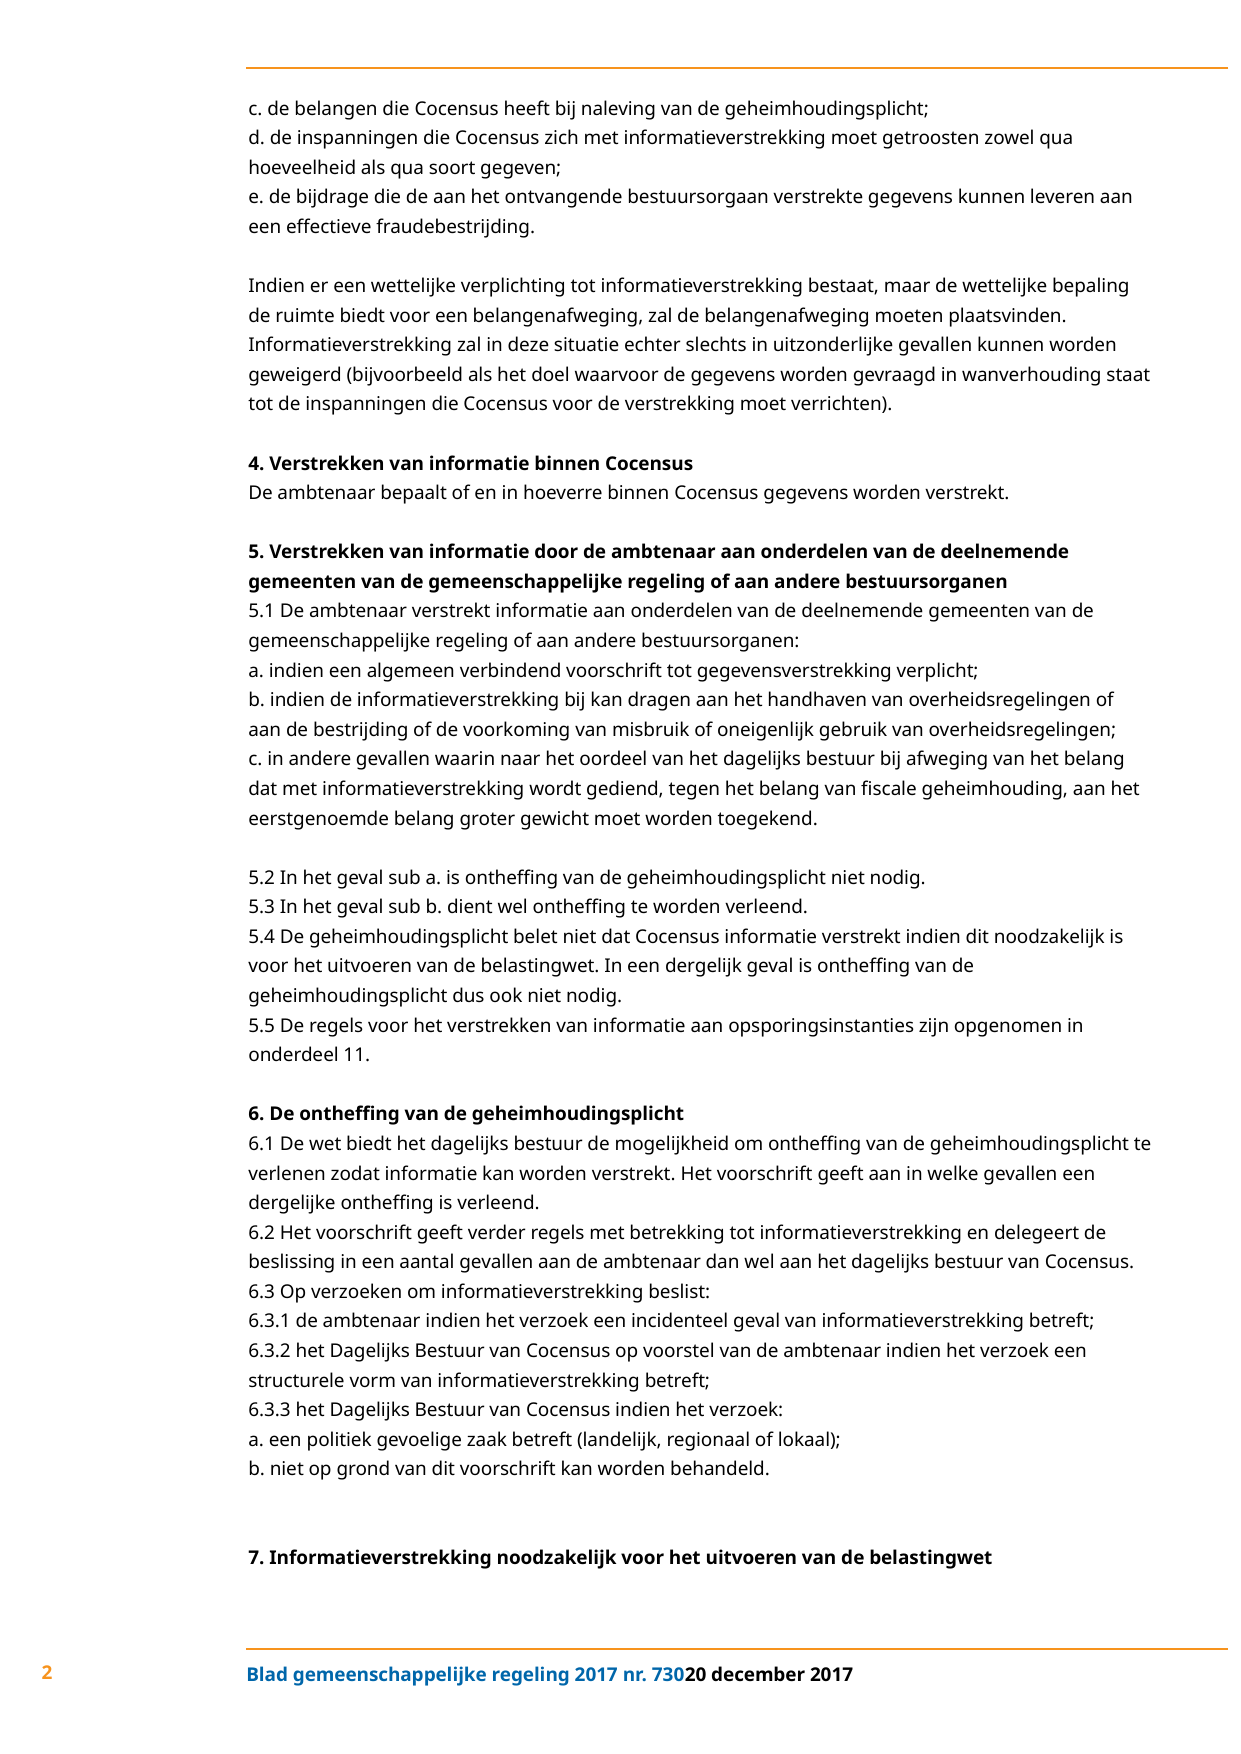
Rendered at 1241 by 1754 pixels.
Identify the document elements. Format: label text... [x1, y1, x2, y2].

text De ambtenaar bepaalt of en in hoeverre binnen Cocensus gegevens worden verstrekt. [248, 479, 1152, 505]
text 4. Verstrekken van informatie binnen Cocensus [248, 450, 1152, 476]
text 6.1 De wet biedt het dagelijks bestuur de mogelijkheid om ontheffing van de geheimhoudingsplicht te verlenen zodat informatie kan worden verstrekt. Het voorschrift geeft aan in welke gevallen een dergelijke ontheffing is verleend. [248, 1130, 1152, 1215]
text e. de bijdrage die de aan het ontvangende bestuursorgaan verstrekte gegevens kunnen leveren aan een effectieve fraudebestrijding. [248, 183, 1152, 239]
text 6. De ontheffing van de geheimhoudingsplicht [248, 1101, 1152, 1126]
text Indien er een wettelijke verplichting tot informatieverstrekking bestaat, maar de wettelijke bepaling de ruimte biedt voor een belangenafweging, zal de belangenafweging moeten plaatsvinden. Informatieverstrekking zal in deze situatie echter slechts in uitzonderlijke gevallen kunnen worden geweigerd (bijvoorbeeld als het doel waarvoor de gegevens worden gevraagd in wanverhouding staat tot de inspanningen die Cocensus voor de verstrekking moet verrichten). [248, 272, 1152, 416]
text d. de inspanningen die Cocensus zich met informatieverstrekking moet getroosten zowel qua hoeveelheid als qua soort gegeven; [248, 124, 1152, 180]
text 6.2 Het voorschrift geeft verder regels met betrekking tot informatieverstrekking en delegeert de beslissing in een aantal gevallen aan de ambtenaar dan wel aan het dagelijks bestuur van Cocensus. [248, 1219, 1152, 1274]
text 6.3 Op verzoeken om informatieverstrekking beslist: [248, 1278, 1152, 1304]
text a. een politiek gevoelige zaak betreft (landelijk, regionaal of lokaal); [248, 1426, 1152, 1452]
text 5. Verstrekken van informatie door de ambtenaar aan onderdelen van de deelnemende gemeenten van de gemeenschappelijke regeling of aan andere bestuursorganen [248, 538, 1152, 594]
text b. indien de informatieverstrekking bij kan dragen aan het handhaven van overheidsregelingen of aan de bestrijding of de voorkoming van misbruik of oneigenlijk gebruik van overheidsregelingen; [248, 686, 1152, 742]
text c. in andere gevallen waarin naar het oordeel van het dagelijks bestuur bij afweging van het belang dat met informatieverstrekking wordt gediend, tegen het belang van fiscale geheimhouding, aan het eerstgenoemde belang groter gewicht moet worden toegekend. [248, 746, 1152, 831]
text 6.3.2 het Dagelijks Bestuur van Cocensus op voorstel van de ambtenaar indien het verzoek een structurele vorm van informatieverstrekking betreft; [248, 1337, 1152, 1393]
text 5.4 De geheimhoudingsplicht belet niet dat Cocensus informatie verstrekt indien dit noodzakelijk is voor het uitvoeren van de belastingwet. In een dergelijk geval is ontheffing van de geheimhoudingsplicht dus ook niet nodig. [248, 923, 1152, 1008]
text 5.5 De regels voor het verstrekken van informatie aan opsporingsinstanties zijn opgenomen in onderdeel 11. [248, 1012, 1152, 1067]
text 5.1 De ambtenaar verstrekt informatie aan onderdelen van de deelnemende gemeenten van de gemeenschappelijke regeling of aan andere bestuursorganen: [248, 598, 1152, 653]
picture [41, 47, 231, 172]
text 6.3.3 het Dagelijks Bestuur van Cocensus indien het verzoek: [248, 1396, 1152, 1422]
text 6.3.1 de ambtenaar indien het verzoek een incidenteel geval van informatieverstrekking betreft; [248, 1308, 1152, 1333]
text 5.3 In het geval sub b. dient wel ontheffing te worden verleend. [248, 893, 1152, 919]
text b. niet op grond van dit voorschrift kan worden behandeld. [248, 1456, 1152, 1481]
text 7. Informatieverstrekking noodzakelijk voor het uitvoeren van de belastingwet [248, 1544, 1152, 1570]
text 5.2 In het geval sub a. is ontheffing van de geheimhoudingsplicht niet nodig. [248, 864, 1152, 890]
text c. de belangen die Cocensus heeft bij naleving van de geheimhoudingsplicht; [248, 95, 1152, 121]
text a. indien een algemeen verbindend voorschrift tot gegevensverstrekking verplicht; [248, 657, 1152, 683]
